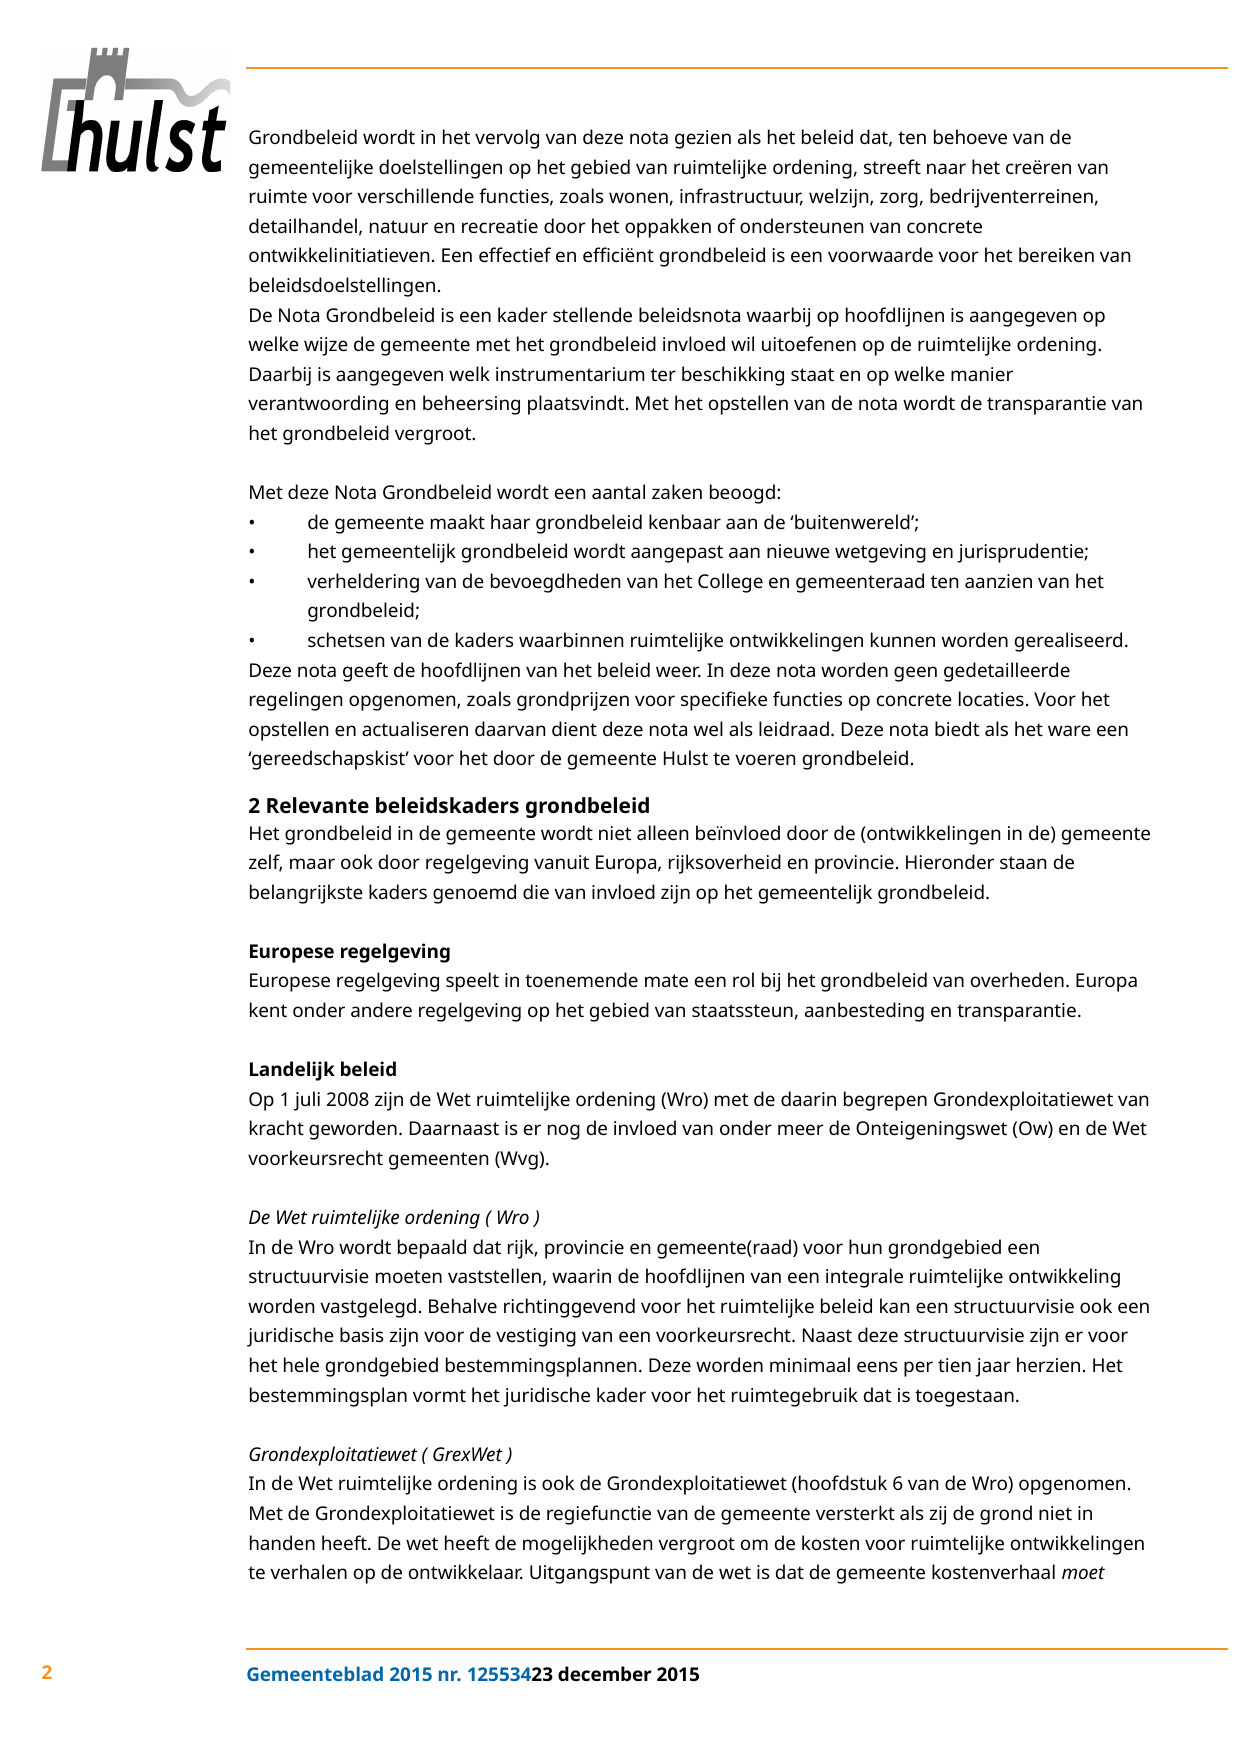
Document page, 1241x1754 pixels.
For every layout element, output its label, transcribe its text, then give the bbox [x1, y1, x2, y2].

text 2 Relevante beleidskaders grondbeleid [248, 791, 1152, 820]
list het gemeentelijk grondbeleid wordt aangepast aan nieuwe wetgeving en jurisprudentie; [248, 538, 1152, 564]
list schetsen van de kaders waarbinnen ruimtelijke ontwikkelingen kunnen worden gerealiseerd. [248, 627, 1152, 653]
list verheldering van de bevoegdheden van het College en gemeenteraad ten aanzien van het grondbeleid; [248, 568, 1152, 623]
text Het grondbeleid in de gemeente wordt niet alleen beïnvloed door de (ontwikkelingen in de) gemeente zelf, maar ook door regelgeving vanuit Europa, rijksoverheid en provincie. Hieronder staan de belangrijkste kaders genoemd die van invloed zijn op het gemeentelijk grondbeleid. [248, 820, 1152, 904]
text Grondbeleid wordt in het vervolg van deze nota gezien als het beleid dat, ten behoeve van de gemeentelijke doelstellingen op het gebied van ruimtelijke ordening, streeft naar het creëren van ruimte voor verschillende functies, zoals wonen, infrastructuur, welzijn, zorg, bedrijventerreinen, detailhandel, natuur en recreatie door het oppakken of ondersteunen van concrete ontwikkelinitiatieven. Een effectief en efficiënt grondbeleid is een voorwaarde voor het bereiken van beleidsdoelstellingen. [248, 124, 1152, 298]
text Europese regelgeving [248, 938, 1152, 964]
text In de Wet ruimtelijke ordening is ook de Grondexploitatiewet (hoofdstuk 6 van de Wro) opgenomen. Met de Grondexploitatiewet is de regiefunctie van de gemeente versterkt als zij de grond niet in handen heeft. De wet heeft de mogelijkheden vergroot om de kosten voor ruimtelijke ontwikkelingen te verhalen op de ontwikkelaar. Uitgangspunt van de wet is dat de gemeente kostenverhaal moet [248, 1471, 1152, 1585]
text Grondexploitatiewet ( GrexWet ) [248, 1441, 1152, 1467]
text De Nota Grondbeleid is een kader stellende beleidsnota waarbij op hoofdlijnen is aangegeven op welke wijze de gemeente met het grondbeleid invloed wil uitoefenen op de ruimtelijke ordening. Daarbij is aangegeven welk instrumentarium ter beschikking staat en op welke manier verantwoording en beheersing plaatsvindt. Met het opstellen van de nota wordt de transparantie van het grondbeleid vergroot. [248, 302, 1152, 446]
text In de Wro wordt bepaald dat rijk, provincie en gemeente(raad) voor hun grondgebied een structuurvisie moeten vaststellen, waarin de hoofdlijnen van een integrale ruimtelijke ontwikkeling worden vastgelegd. Behalve richtinggevend voor het ruimtelijke beleid kan een structuurvisie ook een juridische basis zijn voor de vestiging van een voorkeursrecht. Naast deze structuurvisie zijn er voor het hele grondgebied bestemmingsplannen. Deze worden minimaal eens per tien jaar herzien. Het bestemmingsplan vormt het juridische kader voor het ruimtegebruik dat is toegestaan. [248, 1234, 1152, 1407]
text Met deze Nota Grondbeleid wordt een aantal zaken beoogd: [248, 479, 1152, 505]
text Op 1 juli 2008 zijn de Wet ruimtelijke ordening (Wro) met de daarin begrepen Grondexploitatiewet van kracht geworden. Daarnaast is er nog de invloed van onder meer de Onteigeningswet (Ow) en de Wet voorkeursrecht gemeenten (Wvg). [248, 1086, 1152, 1171]
text De Wet ruimtelijke ordening ( Wro ) [248, 1204, 1152, 1230]
text Landelijk beleid [248, 1056, 1152, 1082]
picture [41, 47, 231, 172]
list de gemeente maakt haar grondbeleid kenbaar aan de ‘buitenwereld’; [248, 509, 1152, 535]
text Europese regelgeving speelt in toenemende mate een rol bij het grondbeleid van overheden. Europa kent onder andere regelgeving op het gebied van staatssteun, aanbesteding en transparantie. [248, 968, 1152, 1023]
text Deze nota geeft de hoofdlijnen van het beleid weer. In deze nota worden geen gedetailleerde regelingen opgenomen, zoals grondprijzen voor specifieke functies op concrete locaties. Voor het opstellen en actualiseren daarvan dient deze nota wel als leidraad. Deze nota biedt als het ware een ‘gereedschapskist’ voor het door de gemeente Hulst te voeren grondbeleid. [248, 657, 1152, 771]
